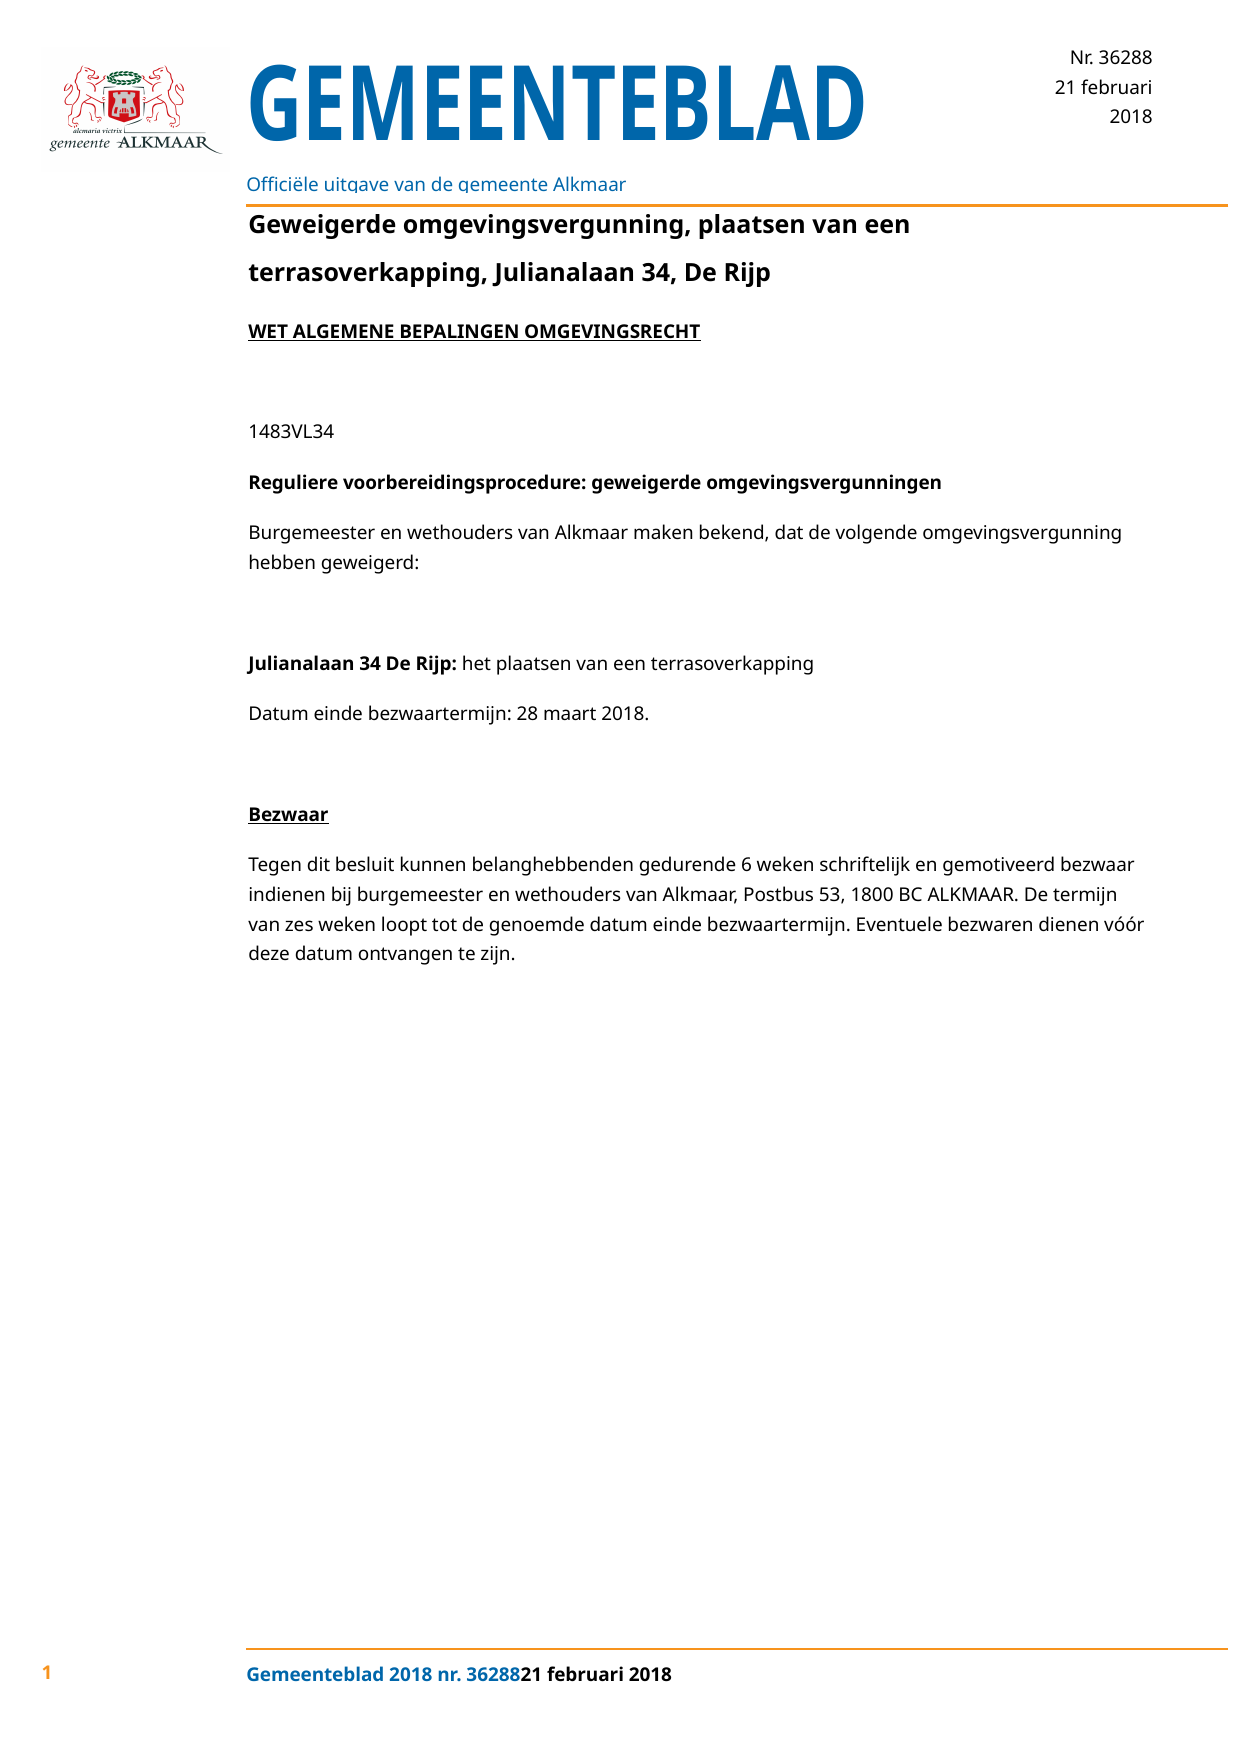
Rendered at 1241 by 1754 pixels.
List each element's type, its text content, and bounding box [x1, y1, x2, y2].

text Julianalaan 34 De Rijp: het plaatsen van een terrasoverkapping [248, 650, 1152, 676]
text Bezwaar [248, 801, 1152, 827]
text WET ALGEMENE BEPALINGEN OMGEVINGSRECHT [248, 318, 1152, 344]
picture [41, 47, 231, 172]
text Datum einde bezwaartermijn: 28 maart 2018. [248, 700, 1152, 726]
text Geweigerde omgevingsvergunning, plaatsen van een terrasoverkapping, Julianalaan 34, De Rijp [248, 207, 1152, 288]
text Tegen dit besluit kunnen belanghebbenden gedurende 6 weken schriftelijk en gemotiveerd bezwaar indienen bij burgemeester en wethouders van Alkmaar, Postbus 53, 1800 BC ALKMAAR. De termijn van zes weken loopt tot de genoemde datum einde bezwaartermijn. Eventuele bezwaren dienen vóór deze datum ontvangen te zijn. [248, 852, 1152, 966]
text Reguliere voorbereidingsprocedure: geweigerde omgevingsvergunningen [248, 469, 1152, 495]
text 1483VL34 [248, 419, 1152, 444]
text Burgemeester en wethouders van Alkmaar maken bekend, dat de volgende omgevingsvergunning hebben geweigerd: [248, 519, 1152, 575]
